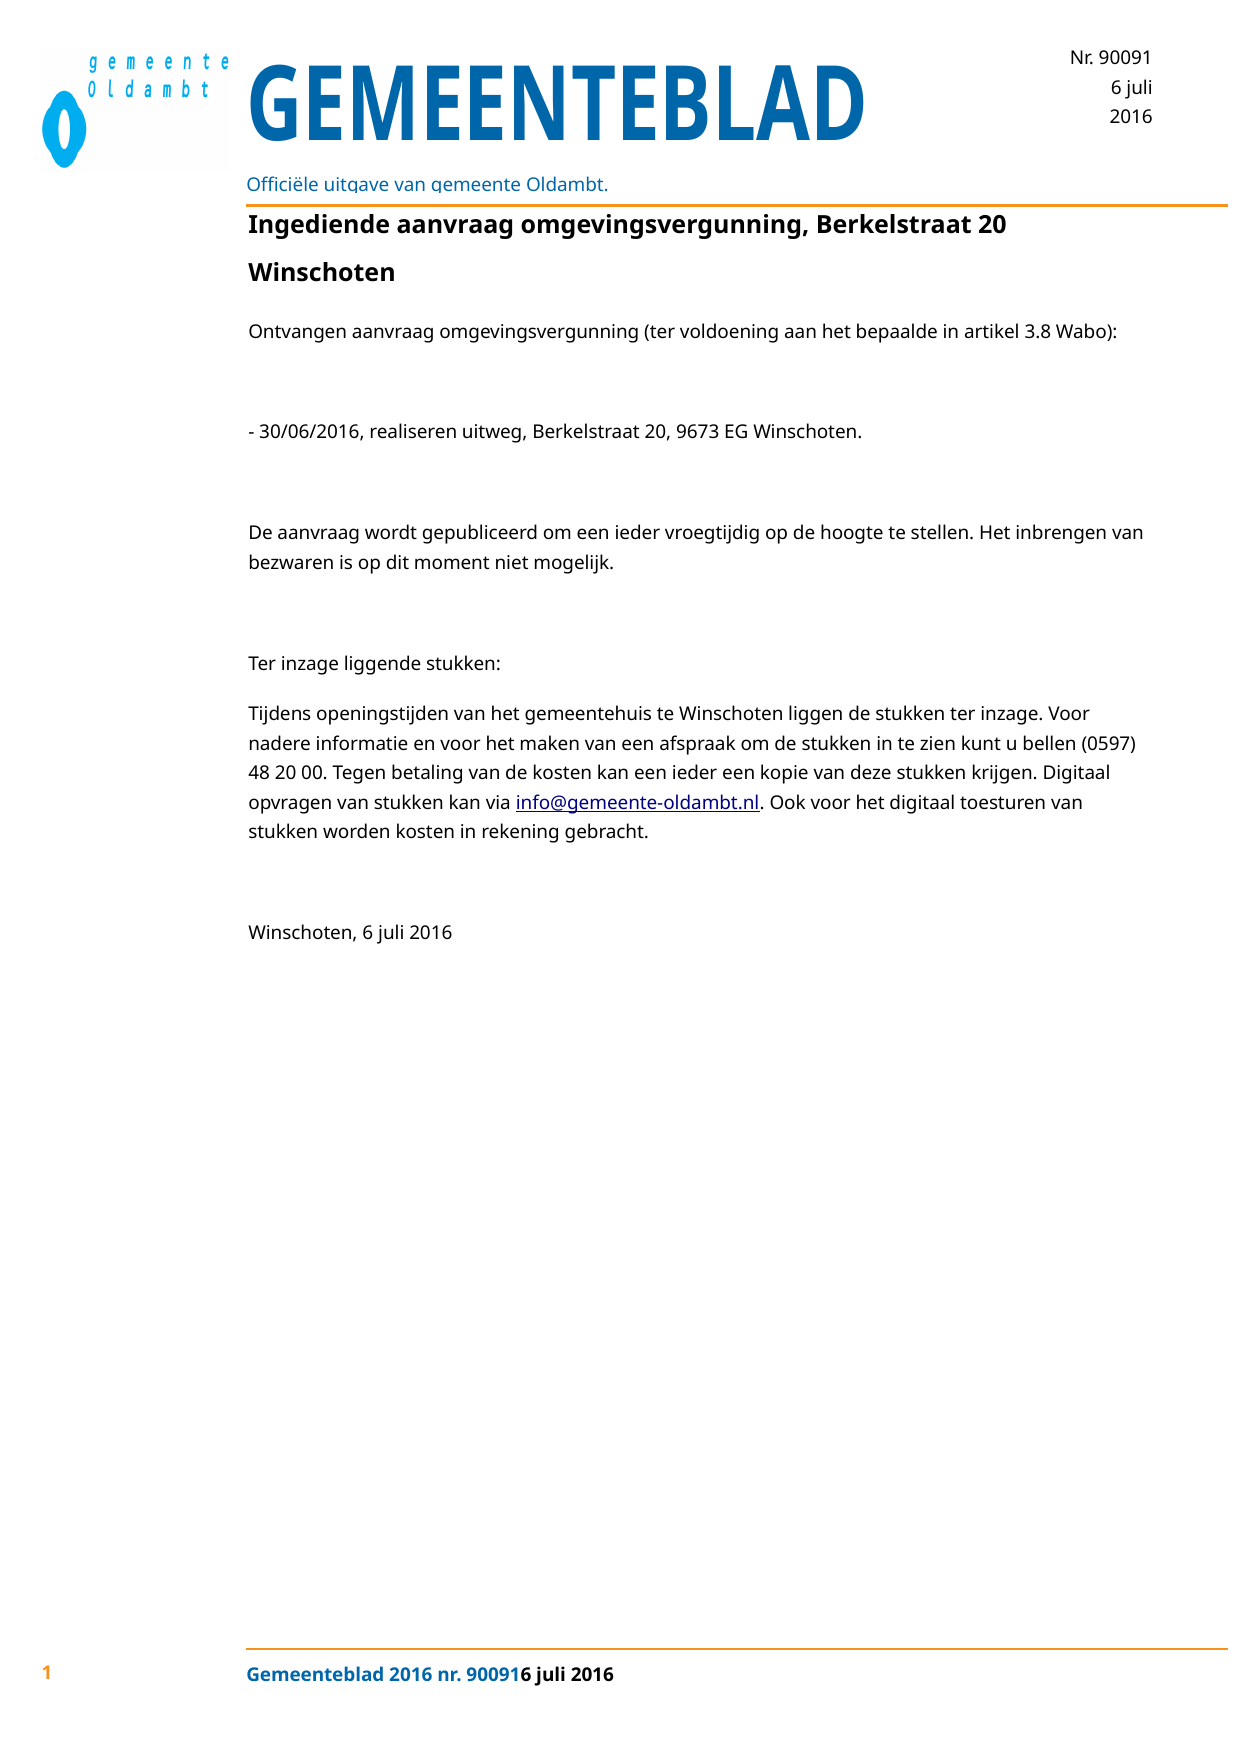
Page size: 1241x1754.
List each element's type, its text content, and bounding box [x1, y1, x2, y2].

text Winschoten, 6 juli 2016 [248, 919, 1152, 945]
text Ontvangen aanvraag omgevingsvergunning (ter voldoening aan het bepaalde in artikel 3.8 Wabo): [248, 318, 1152, 344]
text Tijdens openingstijden van het gemeentehuis te Winschoten liggen de stukken ter inzage. Voor nadere informatie en voor het maken van een afspraak om de stukken in te zien kunt u bellen (0597) 48 20 00. Tegen betaling van de kosten kan een ieder een kopie van deze stukken krijgen. Digitaal opvragen van stukken kan via info@gemeente-oldambt.nl. Ook voor het digitaal toesturen van stukken worden kosten in rekening gebracht. [248, 700, 1152, 844]
text Ingediende aanvraag omgevingsvergunning, Berkelstraat 20 Winschoten [248, 207, 1152, 288]
text De aanvraag wordt gepubliceerd om een ieder vroegtijdig op de hoogte te stellen. Het inbrengen van bezwaren is op dit moment niet mogelijk. [248, 519, 1152, 575]
text Ter inzage liggende stukken: [248, 650, 1152, 676]
text - 30/06/2016, realiseren uitweg, Berkelstraat 20, 9673 EG Winschoten. [248, 419, 1152, 444]
picture [41, 47, 231, 172]
